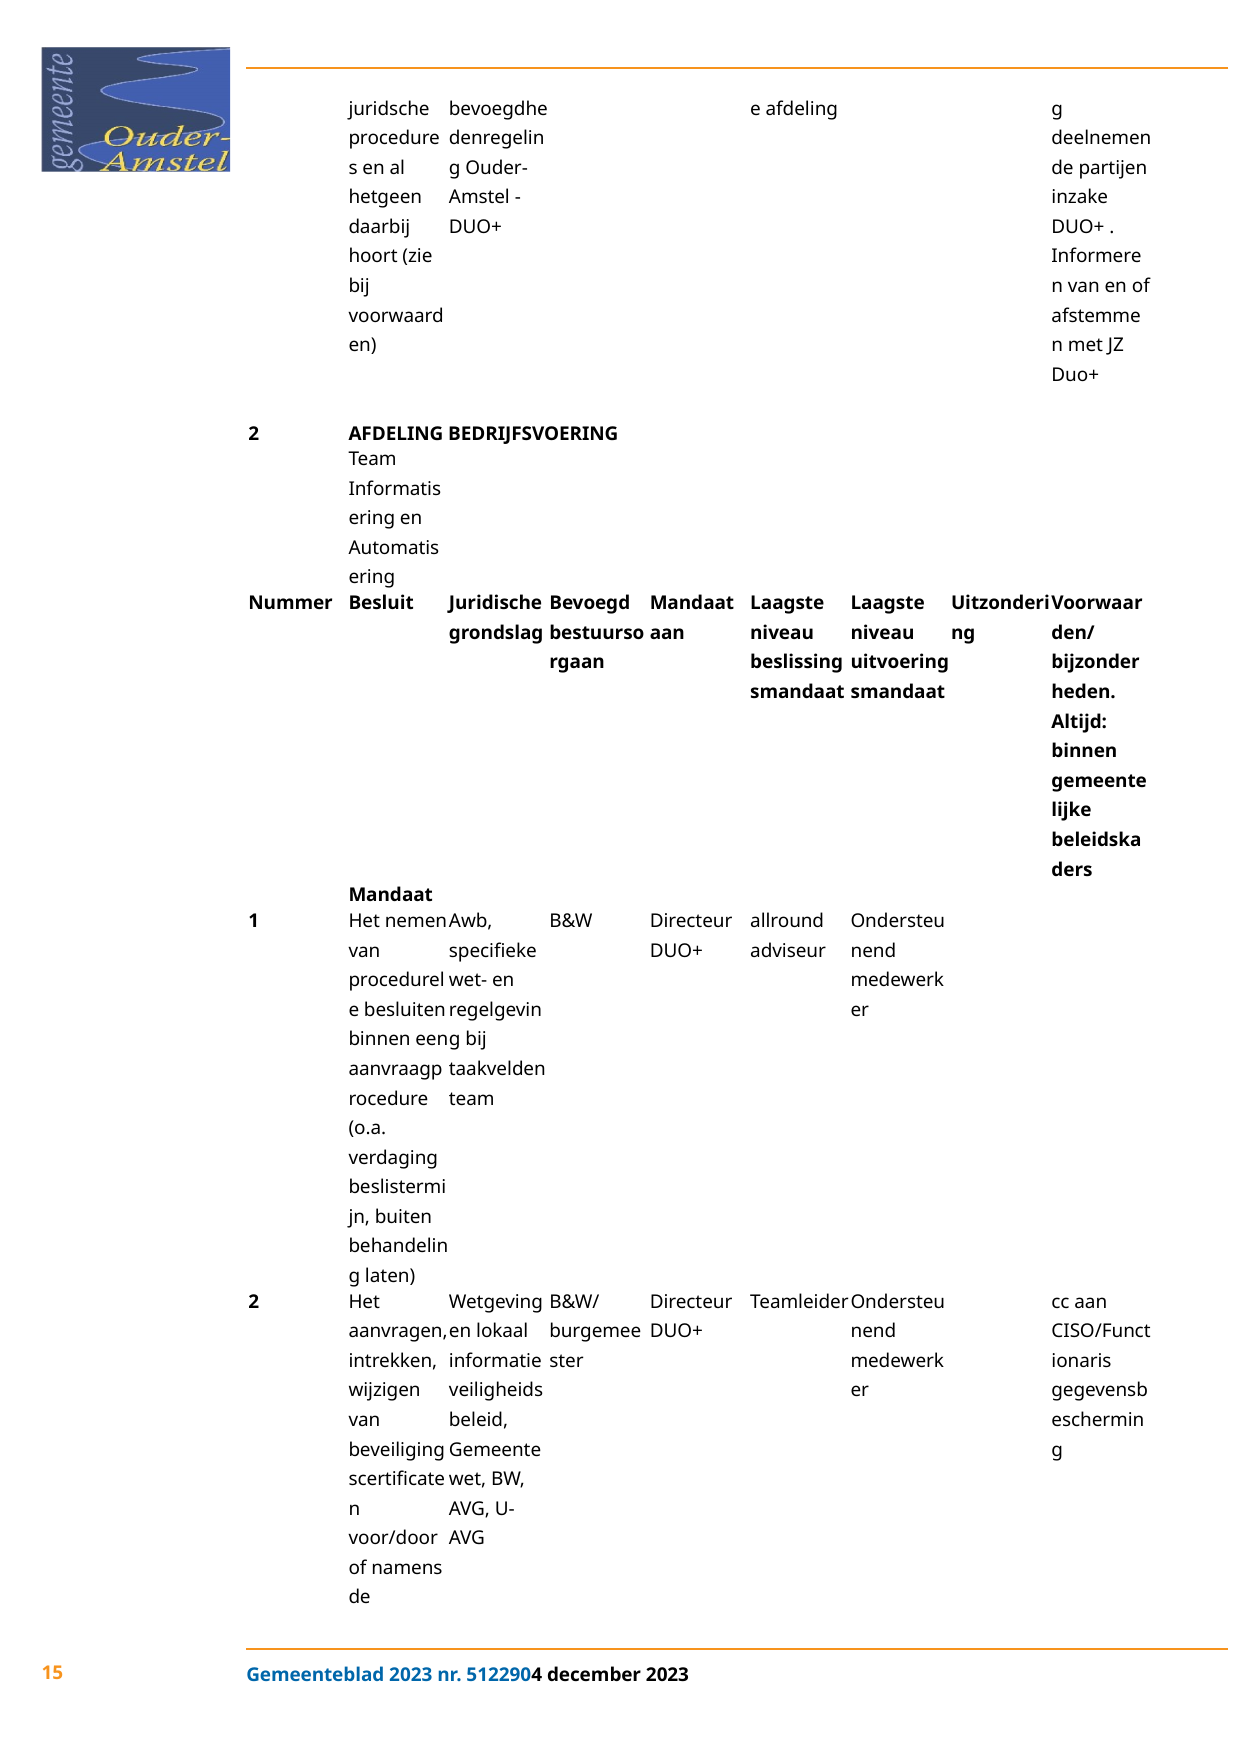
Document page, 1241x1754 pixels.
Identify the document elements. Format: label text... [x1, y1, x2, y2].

picture [41, 47, 231, 172]
table_cell B&W [549, 907, 649, 1288]
table_cell cc aan CISO/Functionaris gegevensbescherming [1051, 1288, 1152, 1609]
table_cell [951, 881, 1051, 907]
table_cell Laagste niveau beslissingsmandaat [750, 590, 850, 881]
table_cell Wetgeving en lokaal informatieveiligheidsbeleid, Gemeentewet, BW, AVG, U-AVG [449, 1288, 549, 1609]
table_cell Ondersteunend medewerker [850, 907, 951, 1288]
table_cell [549, 881, 649, 907]
table_cell Juridische grondslag [449, 590, 549, 881]
table_cell [1051, 445, 1152, 589]
table_header 2 [248, 420, 348, 445]
table_cell Laagste niveau uitvoeringsmandaat [850, 590, 951, 881]
table_cell Team Informatisering en Automatisering [348, 445, 449, 589]
table_cell Uitzondering [951, 590, 1051, 881]
table_cell Directeur DUO+ [650, 907, 750, 1288]
table_cell [449, 881, 549, 907]
table_cell Directeur DUO+ [650, 1288, 750, 1609]
table_cell [1051, 907, 1152, 1288]
table_cell [549, 445, 649, 589]
table_cell 1 [248, 907, 348, 1288]
table_cell Awb, specifieke wet- en regelgeving bij taakvelden team [449, 907, 549, 1288]
table_cell [248, 445, 348, 589]
table_cell [650, 881, 750, 907]
table_cell 2 [248, 1288, 348, 1609]
table_cell [951, 445, 1051, 589]
table_cell Teamleider [750, 1288, 850, 1609]
table_cell Mandaat aan [650, 590, 750, 881]
table_cell Voorwaarden/bijzonderheden. Altijd: binnen gemeentelijke beleidskaders [1051, 590, 1152, 881]
table_cell [1051, 881, 1152, 907]
table_cell [850, 881, 951, 907]
table_cell Ondersteunend medewerker [850, 1288, 951, 1609]
table_cell Bevoegd bestuursorgaan [549, 590, 649, 881]
table_cell [248, 95, 348, 387]
table_cell bevoegdhedenregeling Ouder-Amstel - DUO+ [449, 95, 549, 387]
table_cell Mandaat [348, 881, 449, 907]
table_cell Het nemen van procedurele besluiten binnen een aanvraagprocedure (o.a. verdaging beslistermijn, buiten behandeling laten) [348, 907, 449, 1288]
table_cell Het aanvragen, intrekken, wijzigen van beveiligingscertificaten voor/door of namens de [348, 1288, 449, 1609]
table_cell [850, 445, 951, 589]
table_cell e afdeling [750, 95, 850, 387]
table_cell [850, 95, 951, 387]
table_cell [951, 1288, 1051, 1609]
table_header AFDELING BEDRIJFSVOERING [348, 420, 1152, 445]
table_cell [750, 445, 850, 589]
table_cell Nummer [248, 590, 348, 881]
table_cell B&W/burgemeester [549, 1288, 649, 1609]
table_cell Besluit [348, 590, 449, 881]
table_cell [650, 95, 750, 387]
table_cell [650, 445, 750, 589]
table_cell [549, 95, 649, 387]
table_cell [951, 907, 1051, 1288]
table_cell [449, 445, 549, 589]
table_cell g deelnemende partijen inzake DUO+ . Informeren van en of afstemmen met JZ Duo+ [1051, 95, 1152, 387]
table_cell juridsche procedures en al hetgeen daarbij hoort (zie bij voorwaarden) [348, 95, 449, 387]
table_cell [750, 881, 850, 907]
table_cell [951, 95, 1051, 387]
table_cell [248, 881, 348, 907]
table_cell allround adviseur [750, 907, 850, 1288]
